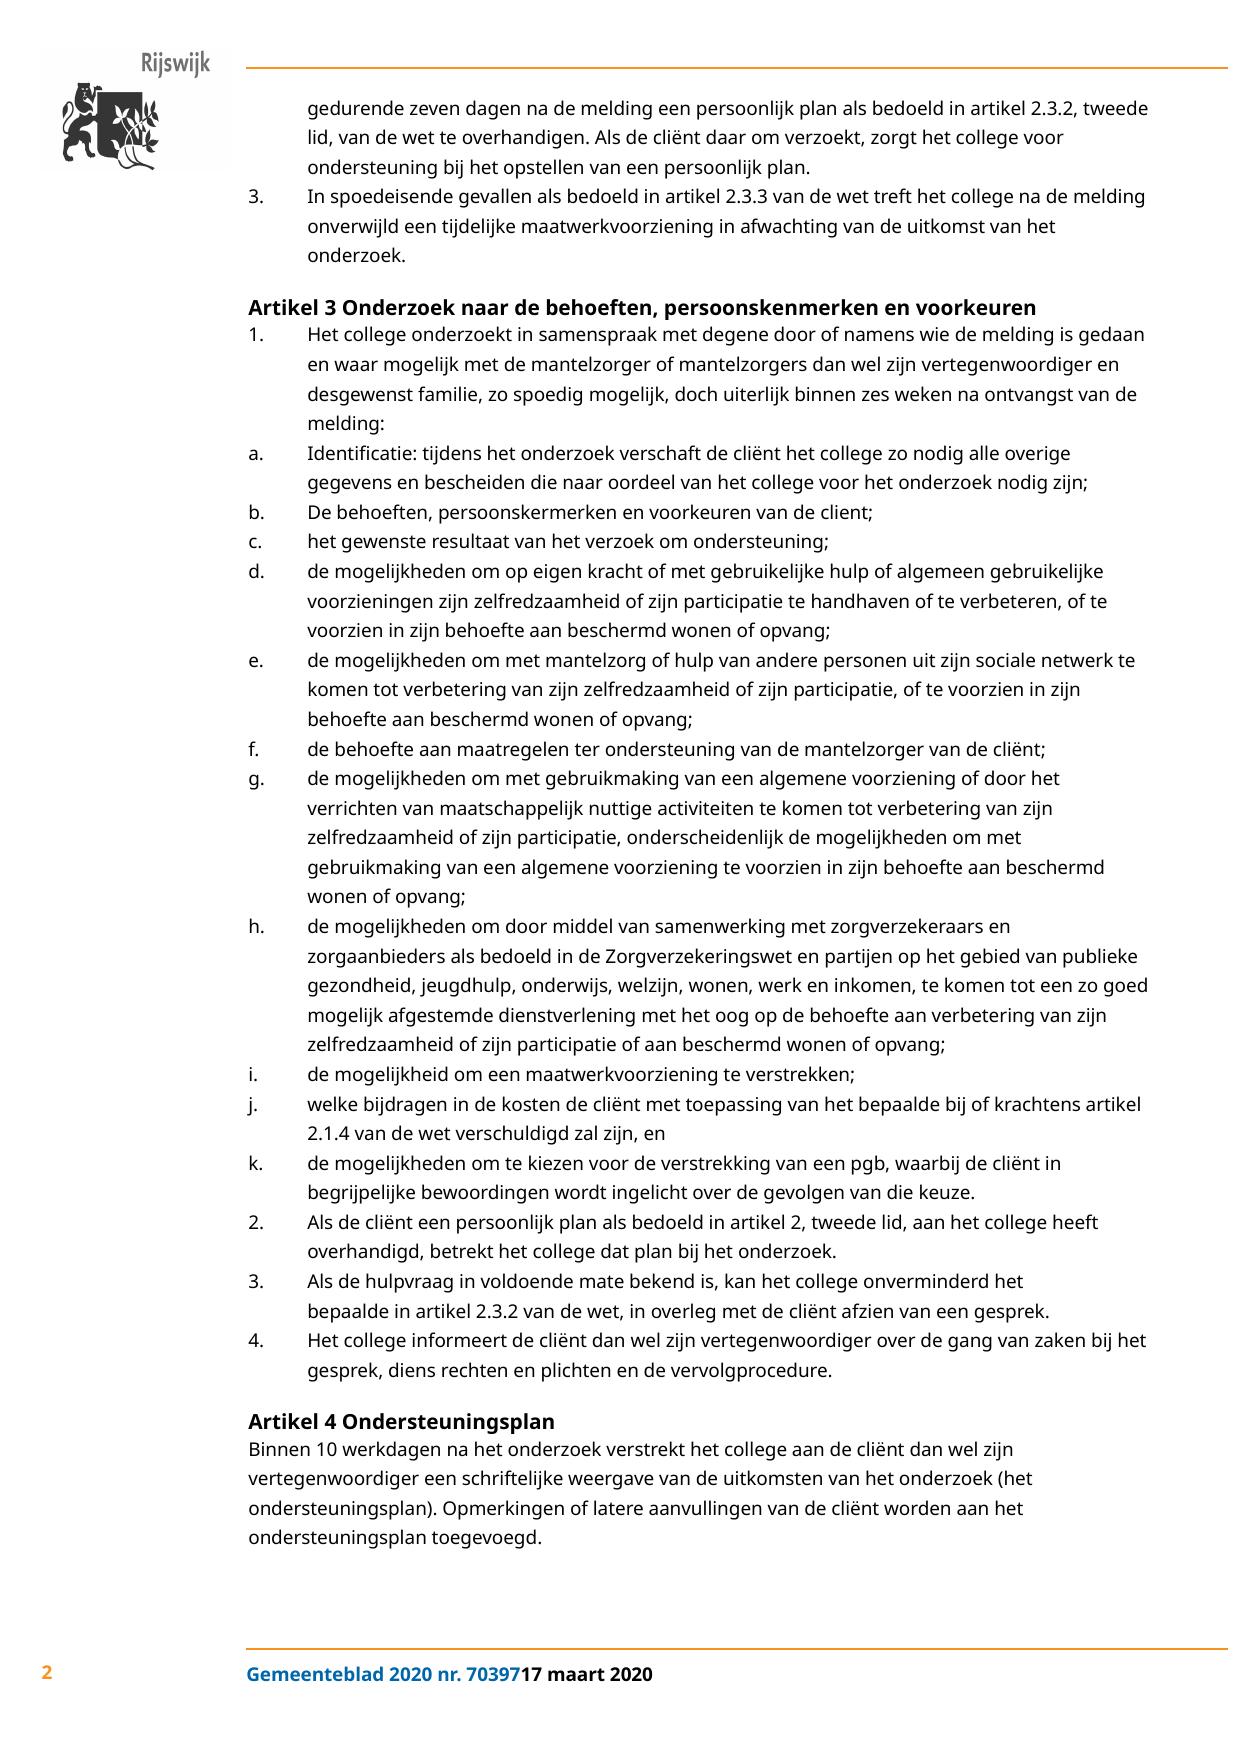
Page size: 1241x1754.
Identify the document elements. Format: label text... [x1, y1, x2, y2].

text Artikel 3 Onderzoek naar de behoeften, persoonskenmerken en voorkeuren [248, 293, 1152, 322]
list de mogelijkheden om op eigen kracht of met gebruikelijke hulp of algemeen gebruikelijke voorzieningen zijn zelfredzaamheid of zijn participatie te handhaven of te verbeteren, of te voorzien in zijn behoefte aan beschermd wonen of opvang; [248, 558, 1152, 643]
list de mogelijkheden om te kiezen voor de verstrekking van een pgb, waarbij de cliënt in begrijpelijke bewoordingen wordt ingelicht over de gevolgen van die keuze. [248, 1150, 1152, 1205]
list bepaalde in artikel 2.3.2 van de wet, in overleg met de cliënt afzien van een gesprek. [248, 1298, 1152, 1323]
list de mogelijkheden om met gebruikmaking van een algemene voorziening of door het verrichten van maatschappelijk nuttige activiteiten te komen tot verbetering van zijn zelfredzaamheid of zijn participatie, onderscheidenlijk de mogelijkheden om met gebruikmaking van een algemene voorziening te voorzien in zijn behoefte aan beschermd wonen of opvang; [248, 765, 1152, 909]
picture [41, 47, 231, 172]
list De behoeften, persoonskermerken en voorkeuren van de client; [248, 499, 1152, 525]
list In spoedeisende gevallen als bedoeld in artikel 2.3.3 van de wet treft het college na de melding onverwijld een tijdelijke maatwerkvoorziening in afwachting van de uitkomst van het onderzoek. [248, 183, 1152, 268]
list Als de hulpvraag in voldoende mate bekend is, kan het college onverminderd het [248, 1268, 1152, 1294]
list Als de cliënt een persoonlijk plan als bedoeld in artikel 2, tweede lid, aan het college heeft overhandigd, betrekt het college dat plan bij het onderzoek. [248, 1209, 1152, 1264]
list Het college informeert de cliënt dan wel zijn vertegenwoordiger over de gang van zaken bij het gesprek, diens rechten en plichten en de vervolgprocedure. [248, 1327, 1152, 1383]
text Binnen 10 werkdagen na het onderzoek verstrekt het college aan de cliënt dan wel zijn vertegenwoordiger een schriftelijke weergave van de uitkomsten van het onderzoek (het ondersteuningsplan). Opmerkingen of latere aanvullingen van de cliënt worden aan het ondersteuningsplan toegevoegd. [248, 1436, 1152, 1550]
list Het college onderzoekt in samenspraak met degene door of namens wie de melding is gedaan en waar mogelijk met de mantelzorger of mantelzorgers dan wel zijn vertegenwoordiger en desgewenst familie, zo spoedig mogelijk, doch uiterlijk binnen zes weken na ontvangst van de melding: [248, 322, 1152, 436]
list de mogelijkheden om met mantelzorg of hulp van andere personen uit zijn sociale netwerk te komen tot verbetering van zijn zelfredzaamheid of zijn participatie, of te voorzien in zijn behoefte aan beschermd wonen of opvang; [248, 647, 1152, 732]
list de behoefte aan maatregelen ter ondersteuning van de mantelzorger van de cliënt; [248, 736, 1152, 761]
list de mogelijkheden om door middel van samenwerking met zorgverzekeraars en zorgaanbieders als bedoeld in de Zorgverzekeringswet en partijen op het gebied van publieke gezondheid, jeugdhulp, onderwijs, welzijn, wonen, werk en inkomen, te komen tot een zo goed mogelijk afgestemde dienstverlening met het oog op de behoefte aan verbetering van zijn zelfredzaamheid of zijn participatie of aan beschermd wonen of opvang; [248, 913, 1152, 1057]
text Artikel 4 Ondersteuningsplan [248, 1407, 1152, 1436]
list welke bijdragen in de kosten de cliënt met toepassing van het bepaalde bij of krachtens artikel 2.1.4 van de wet verschuldigd zal zijn, en [248, 1091, 1152, 1146]
list de mogelijkheid om een maatwerkvoorziening te verstrekken; [248, 1061, 1152, 1087]
list Identificatie: tijdens het onderzoek verschaft de cliënt het college zo nodig alle overige gegevens en bescheiden die naar oordeel van het college voor het onderzoek nodig zijn; [248, 440, 1152, 495]
list gedurende zeven dagen na de melding een persoonlijk plan als bedoeld in artikel 2.3.2, tweede lid, van de wet te overhandigen. Als de cliënt daar om verzoekt, zorgt het college voor ondersteuning bij het opstellen van een persoonlijk plan. [248, 95, 1152, 180]
list het gewenste resultaat van het verzoek om ondersteuning; [248, 529, 1152, 554]
